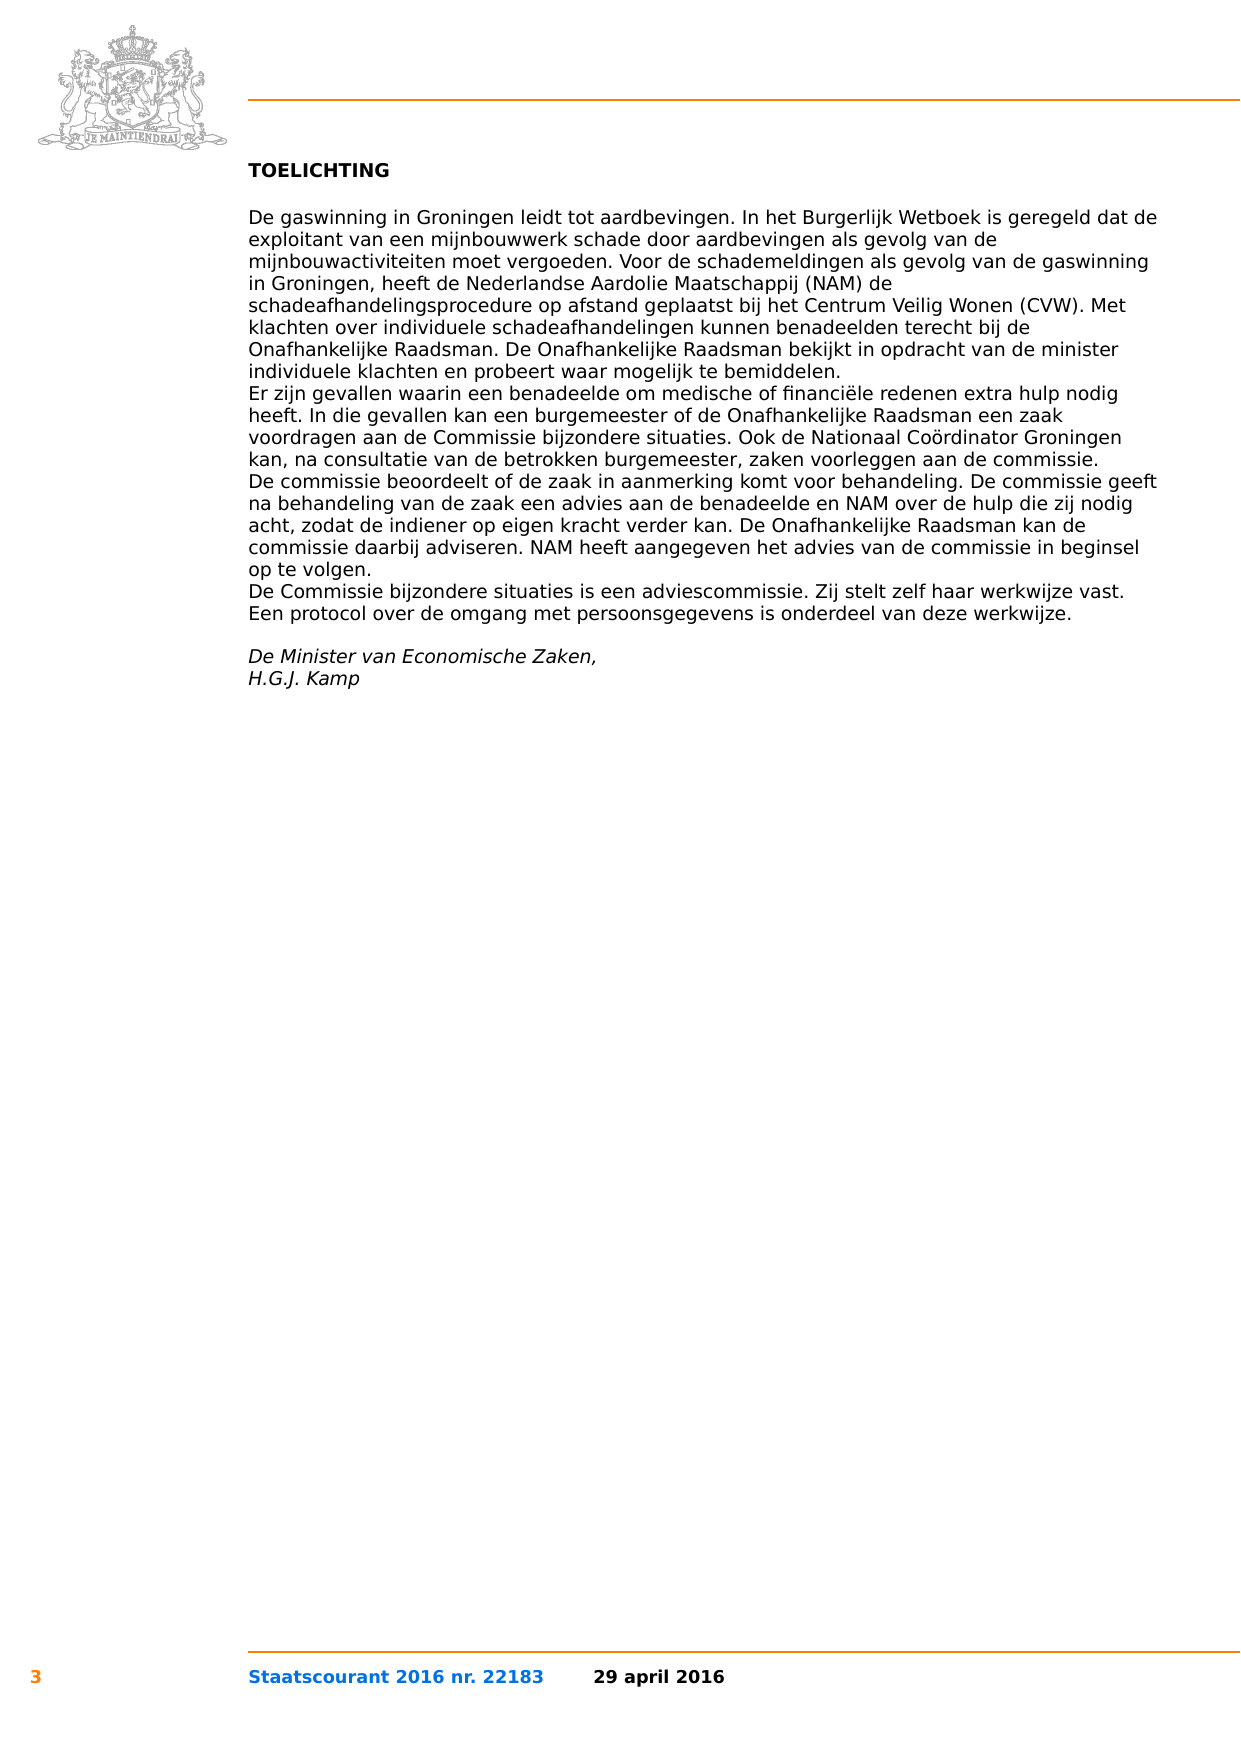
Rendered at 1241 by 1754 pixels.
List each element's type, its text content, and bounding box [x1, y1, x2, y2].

text Er zijn gevallen waarin een benadeelde om medische of financiële redenen extra hulp nodig heeft. In die gevallen kan een burgemeester of de Onafhankelijke Raadsman een zaak voordragen aan de Commissie bijzondere situaties. Ook de Nationaal Coördinator Groningen kan, na consultatie van de betrokken burgemeester, zaken voorleggen aan de commissie. [248, 383, 1163, 471]
text De Commissie bijzondere situaties is een adviescommissie. Zij stelt zelf haar werkwijze vast. Een protocol over de omgang met persoonsgegevens is onderdeel van deze werkwijze. [248, 581, 1163, 624]
text De gaswinning in Groningen leidt tot aardbevingen. In het Burgerlijk Wetboek is geregeld dat de exploitant van een mijnbouwwerk schade door aardbevingen als gevolg van de mijnbouwactiviteiten moet vergoeden. Voor de schademeldingen als gevolg van de gaswinning in Groningen, heeft de Nederlandse Aardolie Maatschappij (NAM) de schadeafhandelingsprocedure op afstand geplaatst bij het Centrum Veilig Wonen (CVW). Met klachten over individuele schadeafhandelingen kunnen benadeelden terecht bij de Onafhankelijke Raadsman. De Onafhankelijke Raadsman bekijkt in opdracht van de minister individuele klachten en probeert waar mogelijk te bemiddelen. [248, 207, 1163, 383]
text De commissie beoordeelt of de zaak in aanmerking komt voor behandeling. De commissie geeft na behandeling van de zaak een advies aan de benadeelde en NAM over de hulp die zij nodig acht, zodat de indiener op eigen kracht verder kan. De Onafhankelijke Raadsman kan de commissie daarbij adviseren. NAM heeft aangegeven het advies van de commissie in beginsel op te volgen. [248, 471, 1163, 581]
subtitle TOELICHTING [248, 160, 1163, 182]
text De Minister van Economische Zaken, H.G.J. Kamp [248, 646, 1163, 690]
picture [38, 25, 227, 150]
